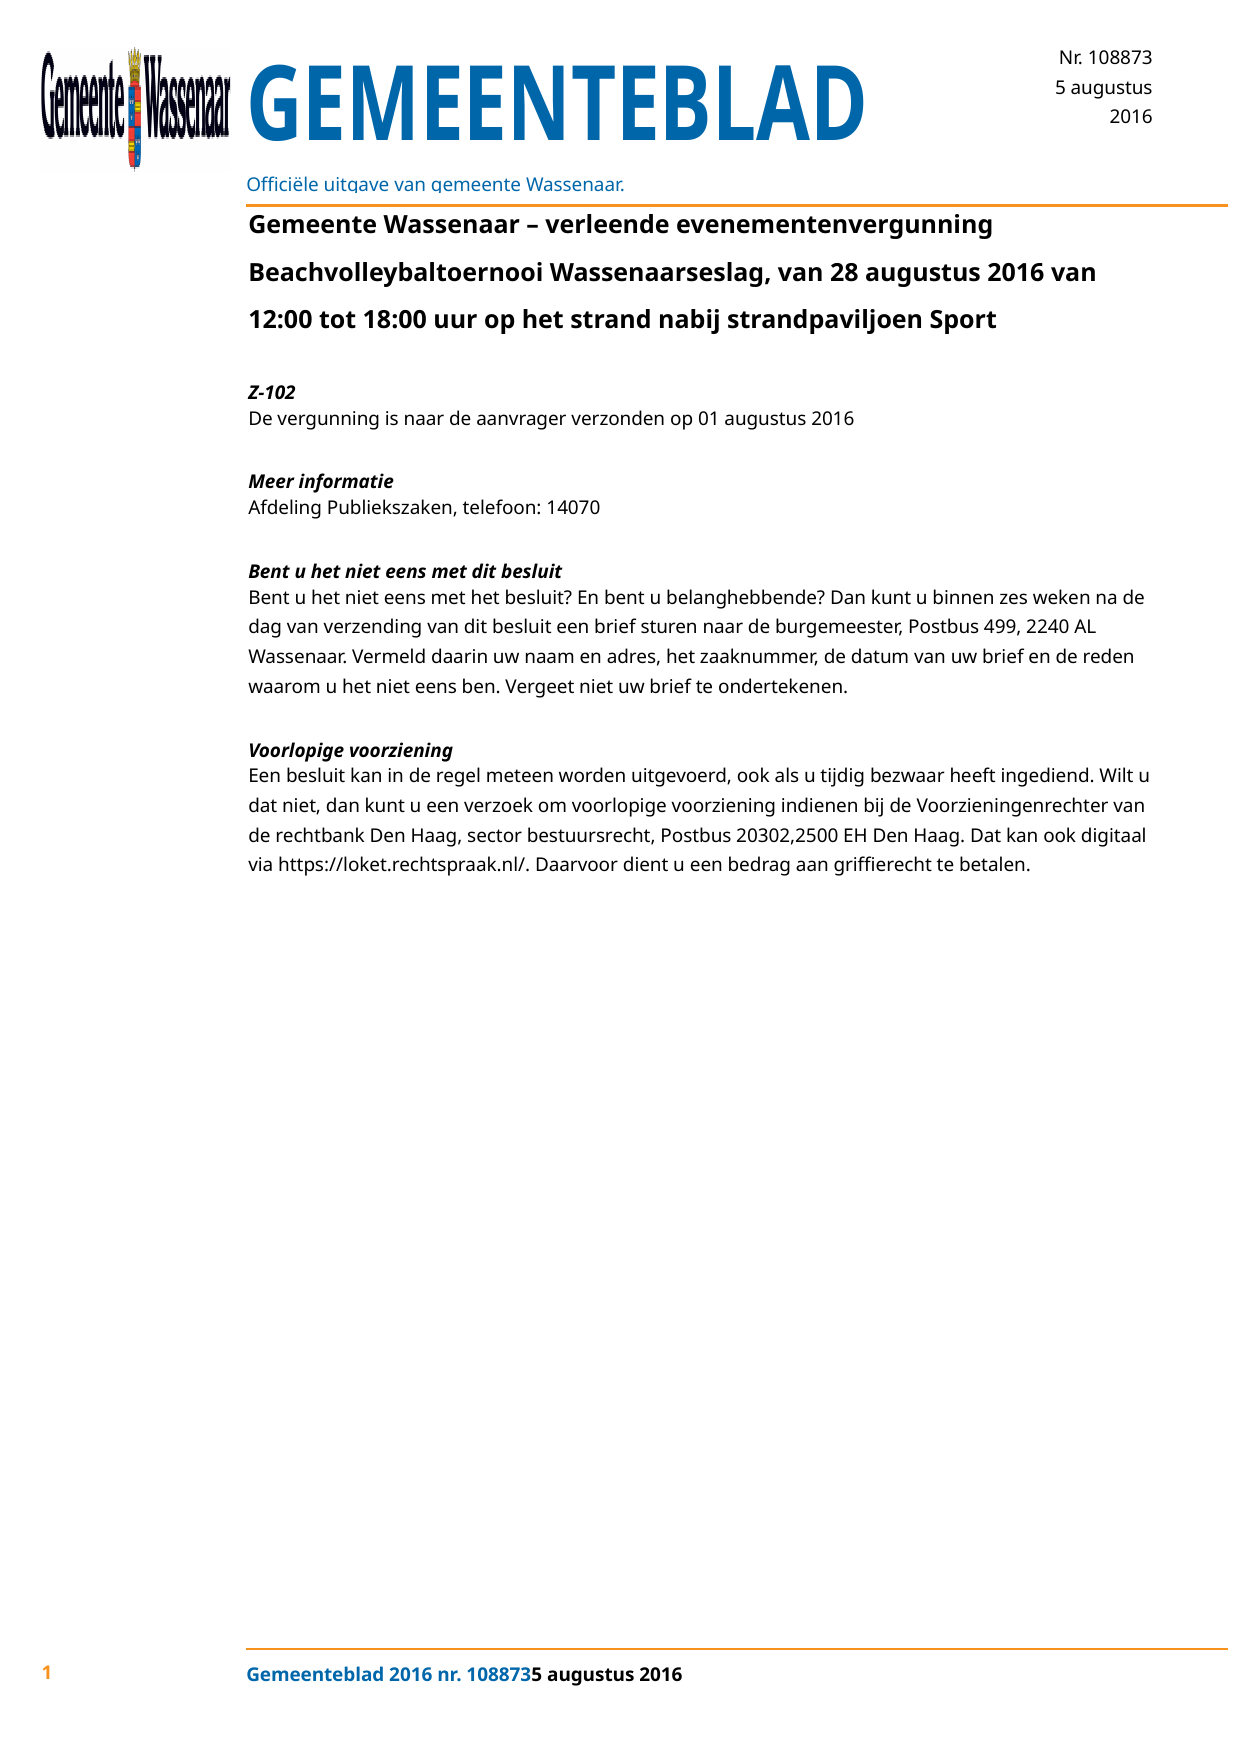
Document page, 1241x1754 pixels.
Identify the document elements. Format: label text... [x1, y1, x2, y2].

text Z-102 [248, 379, 1152, 405]
text Een besluit kan in de regel meteen worden uitgevoerd, ook als u tijdig bezwaar heeft ingediend. Wilt u dat niet, dan kunt u een verzoek om voorlopige voorziening indienen bij de Voorzieningenrechter van de rechtbank Den Haag, sector bestuursrecht, Postbus 20302,2500 EH Den Haag. Dat kan ook digitaal via https://loket.rechtspraak.nl/. Daarvoor dient u een bedrag aan griffierecht te betalen. [248, 763, 1152, 877]
text Afdeling Publiekszaken, telefoon: 14070 [248, 494, 1152, 520]
picture [41, 47, 231, 172]
text Bent u het niet eens met dit besluit [248, 558, 1152, 584]
text Voorlopige voorziening [248, 737, 1152, 763]
text De vergunning is naar de aanvrager verzonden op 01 augustus 2016 [248, 405, 1152, 431]
text Gemeente Wassenaar – verleende evenementenvergunning Beachvolleybaltoernooi Wassenaarseslag, van 28 augustus 2016 van 12:00 tot 18:00 uur op het strand nabij strandpaviljoen Sport [248, 207, 1152, 336]
text Bent u het niet eens met het besluit? En bent u belanghebbende? Dan kunt u binnen zes weken na de dag van verzending van dit besluit een brief sturen naar de burgemeester, Postbus 499, 2240 AL Wassenaar. Vermeld daarin uw naam en adres, het zaaknummer, de datum van uw brief en de reden waarom u het niet eens ben. Vergeet niet uw brief te ondertekenen. [248, 584, 1152, 699]
text Meer informatie [248, 469, 1152, 494]
